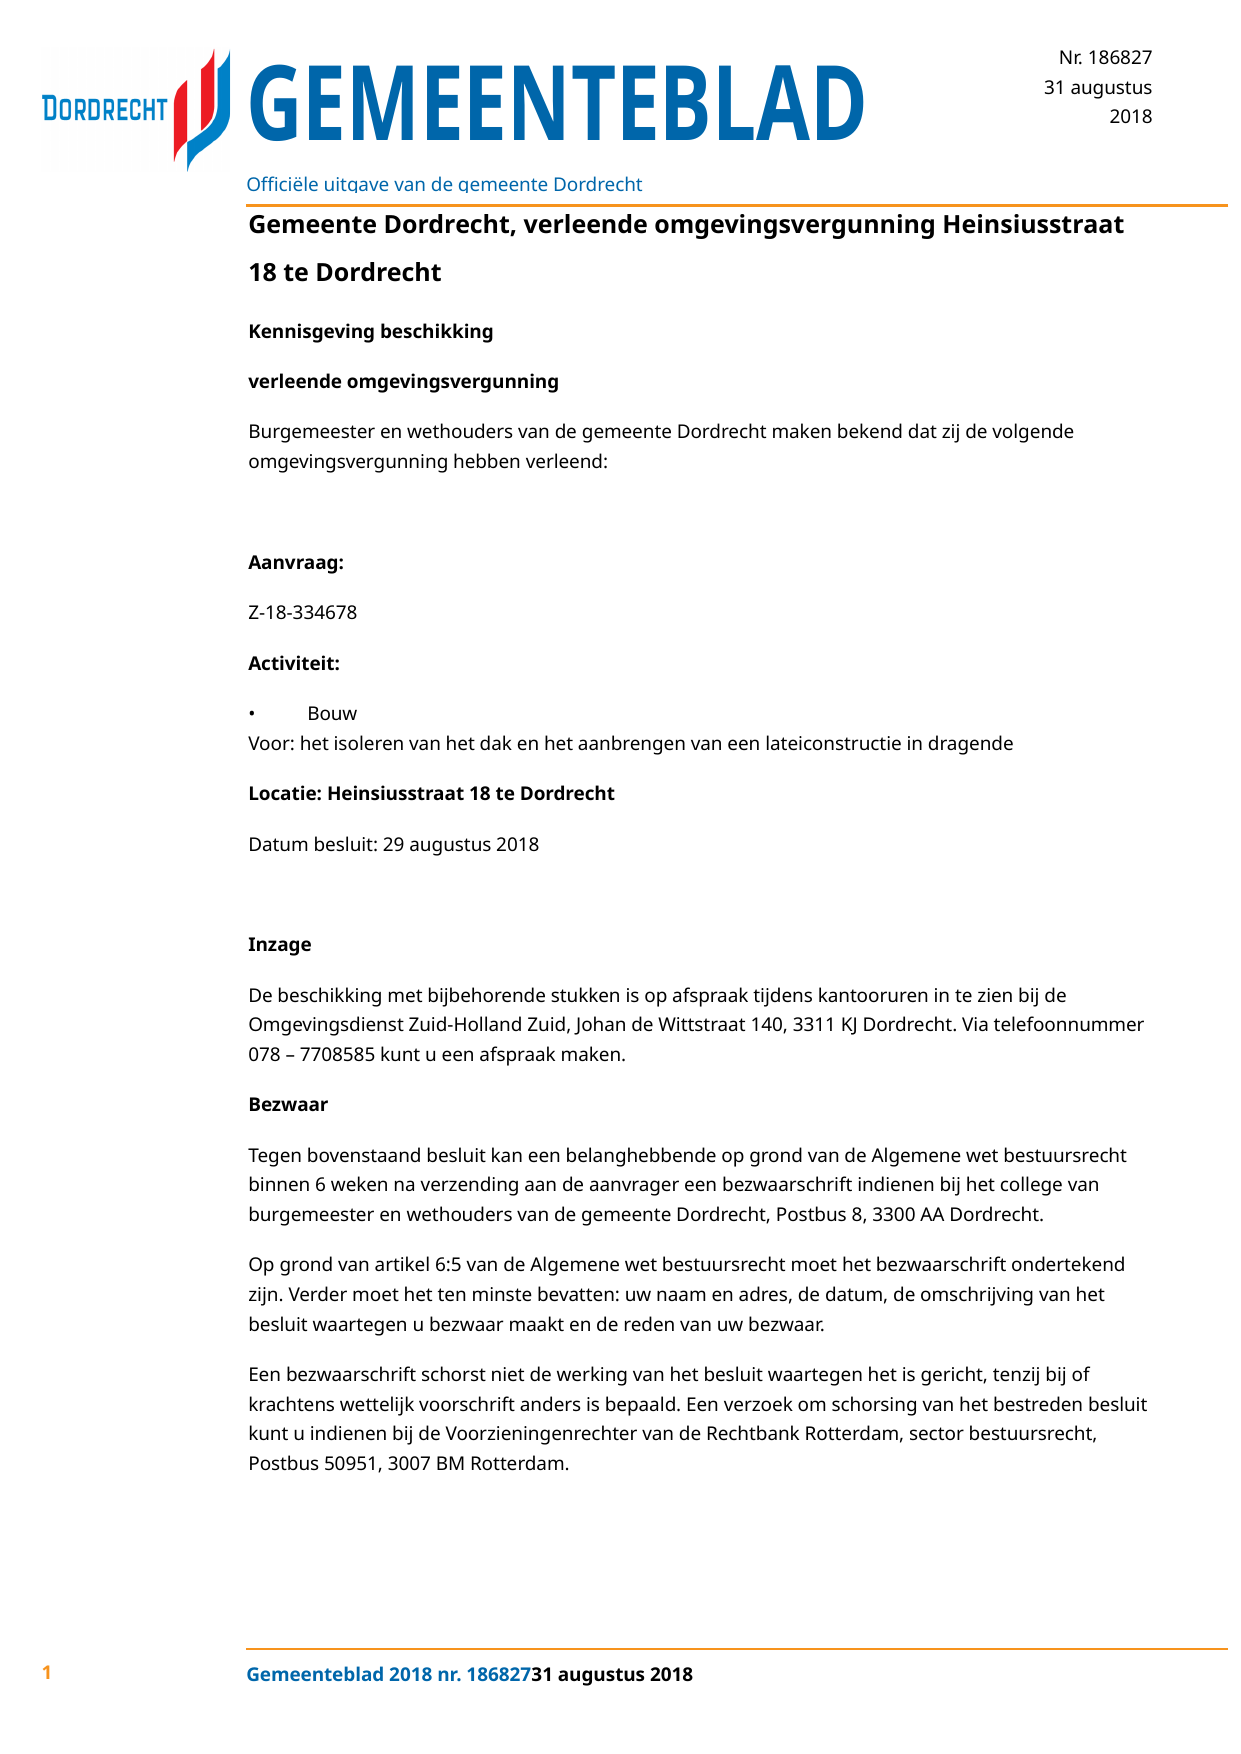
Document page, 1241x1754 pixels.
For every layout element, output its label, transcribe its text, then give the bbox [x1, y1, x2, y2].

list Bouw [248, 700, 1152, 726]
text Tegen bovenstaand besluit kan een belanghebbende op grond van de Algemene wet bestuursrecht binnen 6 weken na verzending aan de aanvrager een bezwaarschrift indienen bij het college van burgemeester en wethouders van de gemeente Dordrecht, Postbus 8, 3300 AA Dordrecht. [248, 1142, 1152, 1227]
text Activiteit: [248, 650, 1152, 676]
text Een bezwaarschrift schorst niet de werking van het besluit waartegen het is gericht, tenzij bij of krachtens wettelijk voorschrift anders is bepaald. Een verzoek om schorsing van het bestreden besluit kunt u indienen bij de Voorzieningenrechter van de Rechtbank Rotterdam, sector bestuursrecht, Postbus 50951, 3007 BM Rotterdam. [248, 1361, 1152, 1476]
text Z-18-334678 [248, 599, 1152, 625]
text De beschikking met bijbehorende stukken is op afspraak tijdens kantooruren in te zien bij de Omgevingsdienst Zuid-Holland Zuid, Johan de Wittstraat 140, 3311 KJ Dordrecht. Via telefoonnummer 078 – 7708585 kunt u een afspraak maken. [248, 982, 1152, 1067]
text verleende omgevingsvergunning [248, 368, 1152, 394]
text Bezwaar [248, 1092, 1152, 1117]
text Gemeente Dordrecht, verleende omgevingsvergunning Heinsiusstraat 18 te Dordrecht [248, 207, 1152, 288]
text Inzage [248, 932, 1152, 957]
text Burgemeester en wethouders van de gemeente Dordrecht maken bekend dat zij de volgende omgevingsvergunning hebben verleend: [248, 419, 1152, 474]
text Kennisgeving beschikking [248, 318, 1152, 344]
text Op grond van artikel 6:5 van de Algemene wet bestuursrecht moet het bezwaarschrift ondertekend zijn. Verder moet het ten minste bevatten: uw naam en adres, de datum, de omschrijving van het besluit waartegen u bezwaar maakt en de reden van uw bezwaar. [248, 1252, 1152, 1337]
text Locatie: Heinsiusstraat 18 te Dordrecht [248, 780, 1152, 806]
text Aanvraag: [248, 549, 1152, 575]
picture [41, 47, 231, 172]
text Datum besluit: 29 augustus 2018 [248, 831, 1152, 857]
text Voor: het isoleren van het dak en het aanbrengen van een lateiconstructie in dragende [248, 730, 1152, 756]
